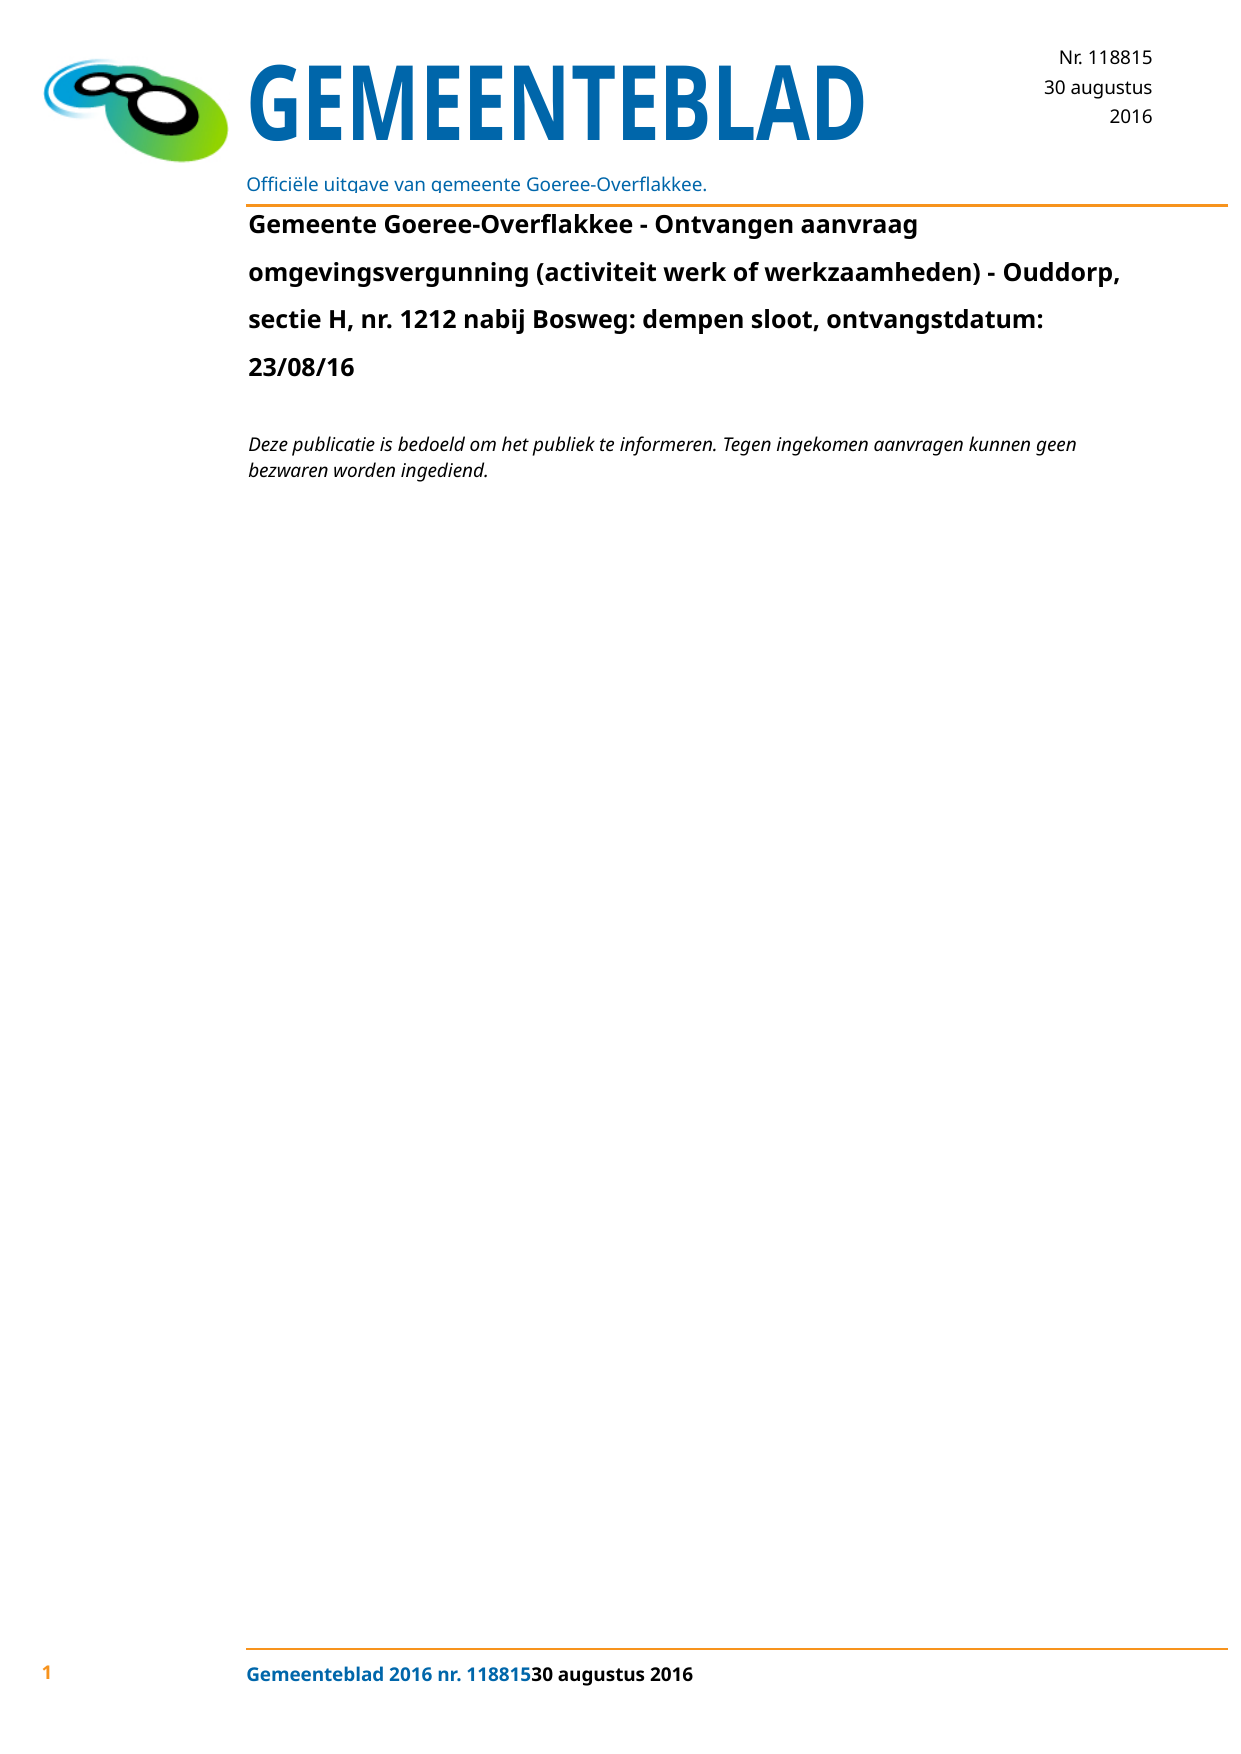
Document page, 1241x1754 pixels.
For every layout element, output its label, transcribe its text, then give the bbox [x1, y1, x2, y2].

picture [41, 47, 231, 172]
text Gemeente Goeree-Overflakkee - Ontvangen aanvraag omgevingsvergunning (activiteit werk of werkzaamheden) - Ouddorp, sectie H, nr. 1212 nabij Bosweg: dempen sloot, ontvangstdatum: 23/08/16 [248, 207, 1152, 384]
text Deze publicatie is bedoeld om het publiek te informeren. Tegen ingekomen aanvragen kunnen geen bezwaren worden ingediend. [248, 431, 1152, 483]
